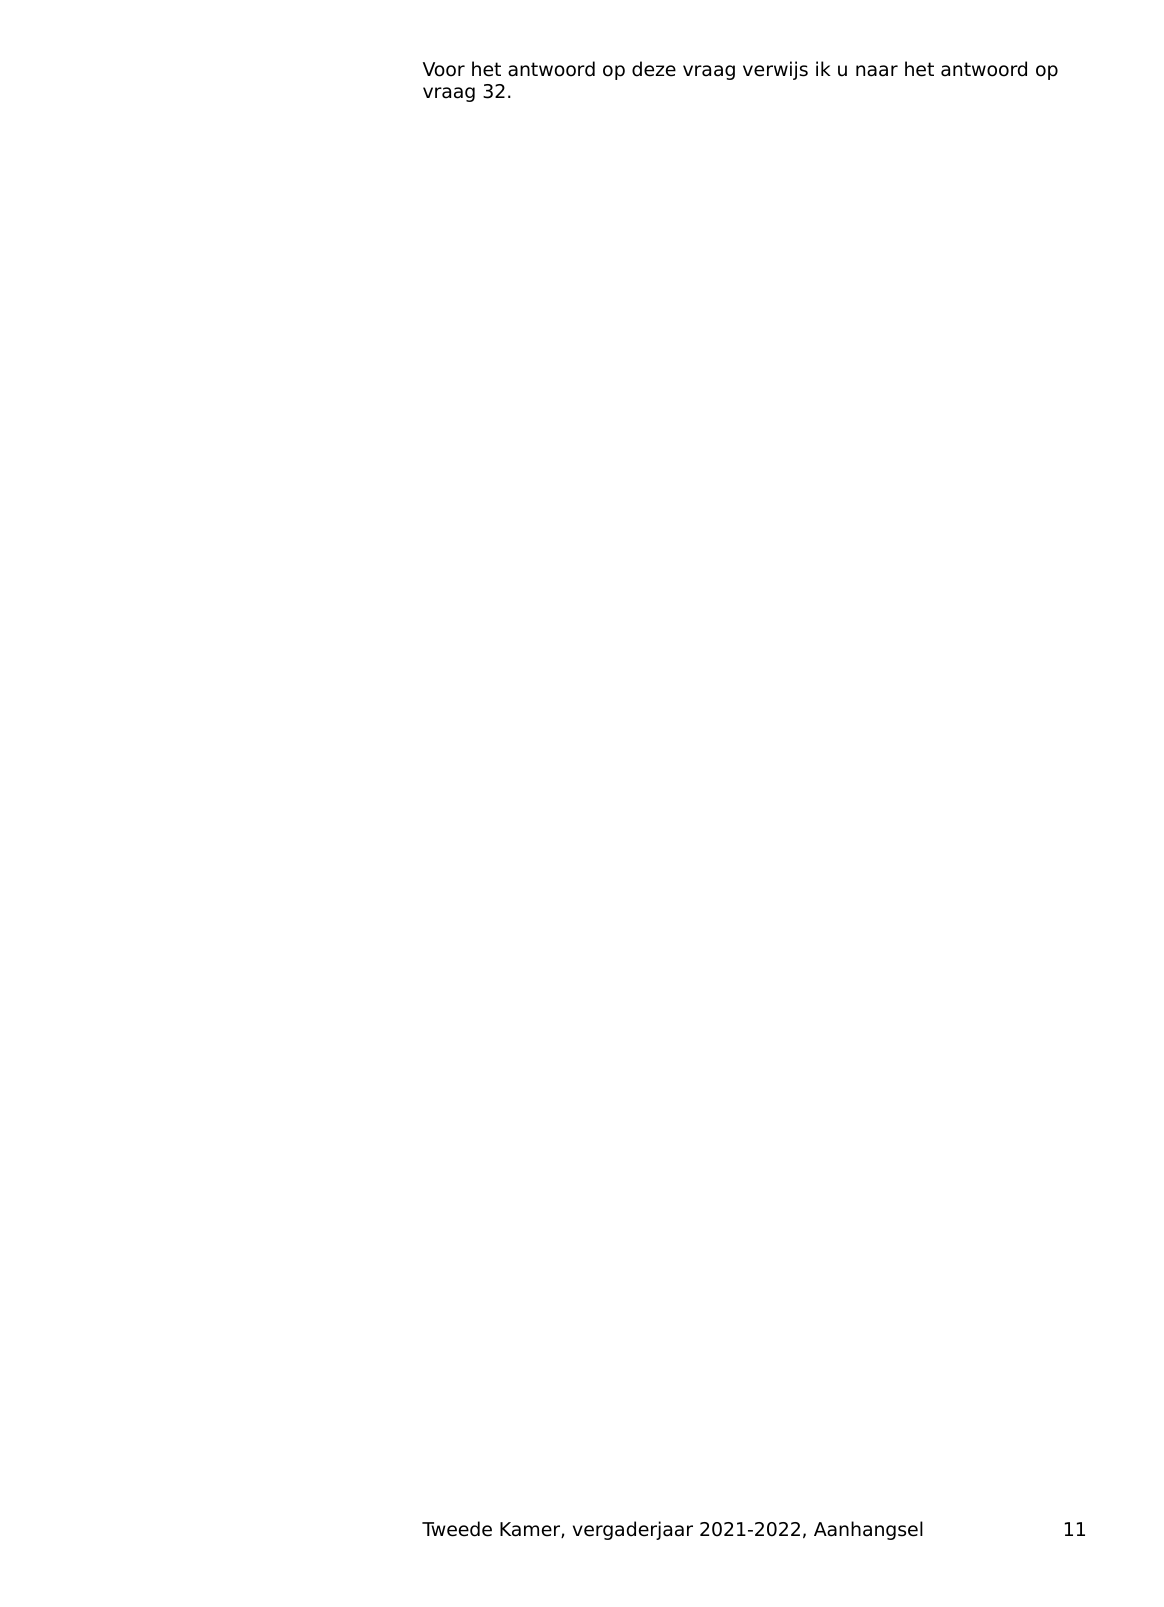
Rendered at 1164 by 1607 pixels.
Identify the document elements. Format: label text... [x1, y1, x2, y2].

text Voor het antwoord op deze vraag verwijs ik u naar het antwoord op vraag 32. [422, 59, 1087, 103]
